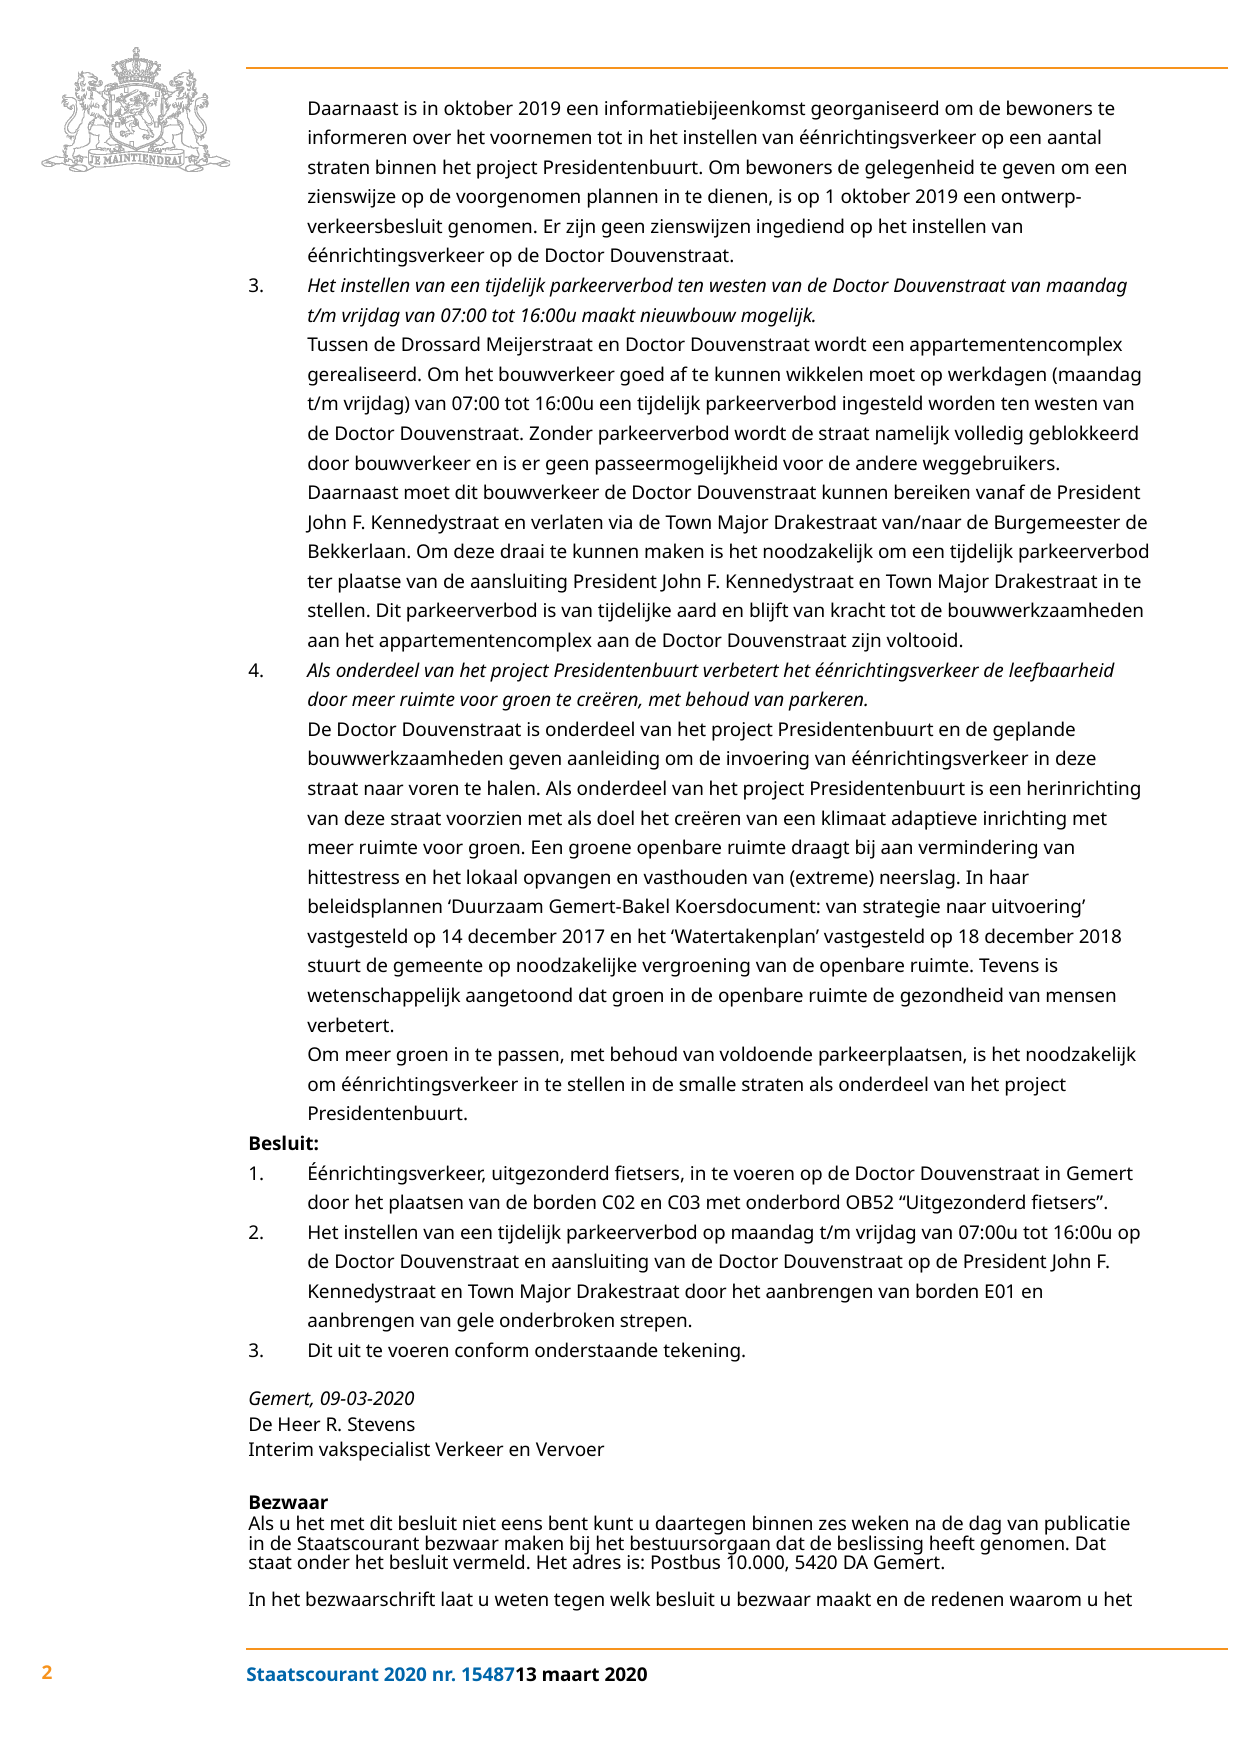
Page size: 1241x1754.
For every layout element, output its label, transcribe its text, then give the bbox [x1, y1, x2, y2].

text Interim vakspecialist Verkeer en Vervoer [248, 1437, 1152, 1462]
list Éénrichtingsverkeer, uitgezonderd fietsers, in te voeren op de Doctor Douvenstraat in Gemert door het plaatsen van de borden C02 en C03 met onderbord OB52 “Uitgezonderd fietsers”. [248, 1160, 1152, 1215]
list Dit uit te voeren conform onderstaande tekening. [248, 1337, 1152, 1363]
list Om meer groen in te passen, met behoud van voldoende parkeerplaatsen, is het noodzakelijk om éénrichtingsverkeer in te stellen in de smalle straten als onderdeel van het project Presidentenbuurt. [248, 1041, 1152, 1126]
list Daarnaast is in oktober 2019 een informatiebijeenkomst georganiseerd om de bewoners te informeren over het voornemen tot in het instellen van éénrichtingsverkeer op een aantal straten binnen het project Presidentenbuurt. Om bewoners de gelegenheid te geven om een zienswijze op de voorgenomen plannen in te dienen, is op 1 oktober 2019 een ontwerp-verkeersbesluit genomen. Er zijn geen zienswijzen ingediend op het instellen van éénrichtingsverkeer op de Doctor Douvenstraat. [248, 95, 1152, 268]
list De Doctor Douvenstraat is onderdeel van het project Presidentenbuurt en de geplande bouwwerkzaamheden geven aanleiding om de invoering van éénrichtingsverkeer in deze straat naar voren te halen. Als onderdeel van het project Presidentenbuurt is een herinrichting van deze straat voorzien met als doel het creëren van een klimaat adaptieve inrichting met meer ruimte voor groen. Een groene openbare ruimte draagt bij aan vermindering van hittestress en het lokaal opvangen en vasthouden van (extreme) neerslag. In haar beleidsplannen ‘Duurzaam Gemert-Bakel Koersdocument: van strategie naar uitvoering’ vastgesteld op 14 december 2017 en het ‘Watertakenplan’ vastgesteld op 18 december 2018 stuurt de gemeente op noodzakelijke vergroening van de openbare ruimte. Tevens is wetenschappelijk aangetoond dat groen in de openbare ruimte de gezondheid van mensen verbetert. [248, 716, 1152, 1038]
text Gemert, 09-03-2020 [248, 1385, 1152, 1411]
text Als u het met dit besluit niet eens bent kunt u daartegen binnen zes weken na de dag van publicatie in de Staatscourant bezwaar maken bij het bestuursorgaan dat de beslissing heeft genomen. Dat staat onder het besluit vermeld. Het adres is: Postbus 10.000, 5420 DA Gemert. [248, 1515, 1152, 1573]
list Als onderdeel van het project Presidentenbuurt verbetert het éénrichtingsverkeer de leefbaarheid door meer ruimte voor groen te creëren, met behoud van parkeren. [248, 657, 1152, 712]
list Het instellen van een tijdelijk parkeerverbod ten westen van de Doctor Douvenstraat van maandag t/m vrijdag van 07:00 tot 16:00u maakt nieuwbouw mogelijk. [248, 272, 1152, 328]
list Het instellen van een tijdelijk parkeerverbod op maandag t/m vrijdag van 07:00u tot 16:00u op de Doctor Douvenstraat en aansluiting van de Doctor Douvenstraat op de President John F. Kennedystraat en Town Major Drakestraat door het aanbrengen van borden E01 en aanbrengen van gele onderbroken strepen. [248, 1219, 1152, 1333]
text De Heer R. Stevens [248, 1411, 1152, 1437]
text Bezwaar [248, 1489, 1152, 1515]
list Daarnaast moet dit bouwverkeer de Doctor Douvenstraat kunnen bereiken vanaf de President John F. Kennedystraat en verlaten via de Town Major Drakestraat van/naar de Burgemeester de Bekkerlaan. Om deze draai te kunnen maken is het noodzakelijk om een tijdelijk parkeerverbod ter plaatse van de aansluiting President John F. Kennedystraat en Town Major Drakestraat in te stellen. Dit parkeerverbod is van tijdelijke aard en blijft van kracht tot de bouwwerkzaamheden aan het appartementencomplex aan de Doctor Douvenstraat zijn voltooid. [248, 479, 1152, 653]
text Besluit: [248, 1130, 1152, 1156]
list Tussen de Drossard Meijerstraat en Doctor Douvenstraat wordt een appartementencomplex gerealiseerd. Om het bouwverkeer goed af te kunnen wikkelen moet op werkdagen (maandag t/m vrijdag) van 07:00 tot 16:00u een tijdelijk parkeerverbod ingesteld worden ten westen van de Doctor Douvenstraat. Zonder parkeerverbod wordt de straat namelijk volledig geblokkeerd door bouwverkeer en is er geen passeermogelijkheid voor de andere weggebruikers. [248, 331, 1152, 476]
text In het bezwaarschrift laat u weten tegen welk besluit u bezwaar maakt en de redenen waarom u het [248, 1591, 1152, 1610]
picture [41, 47, 231, 172]
